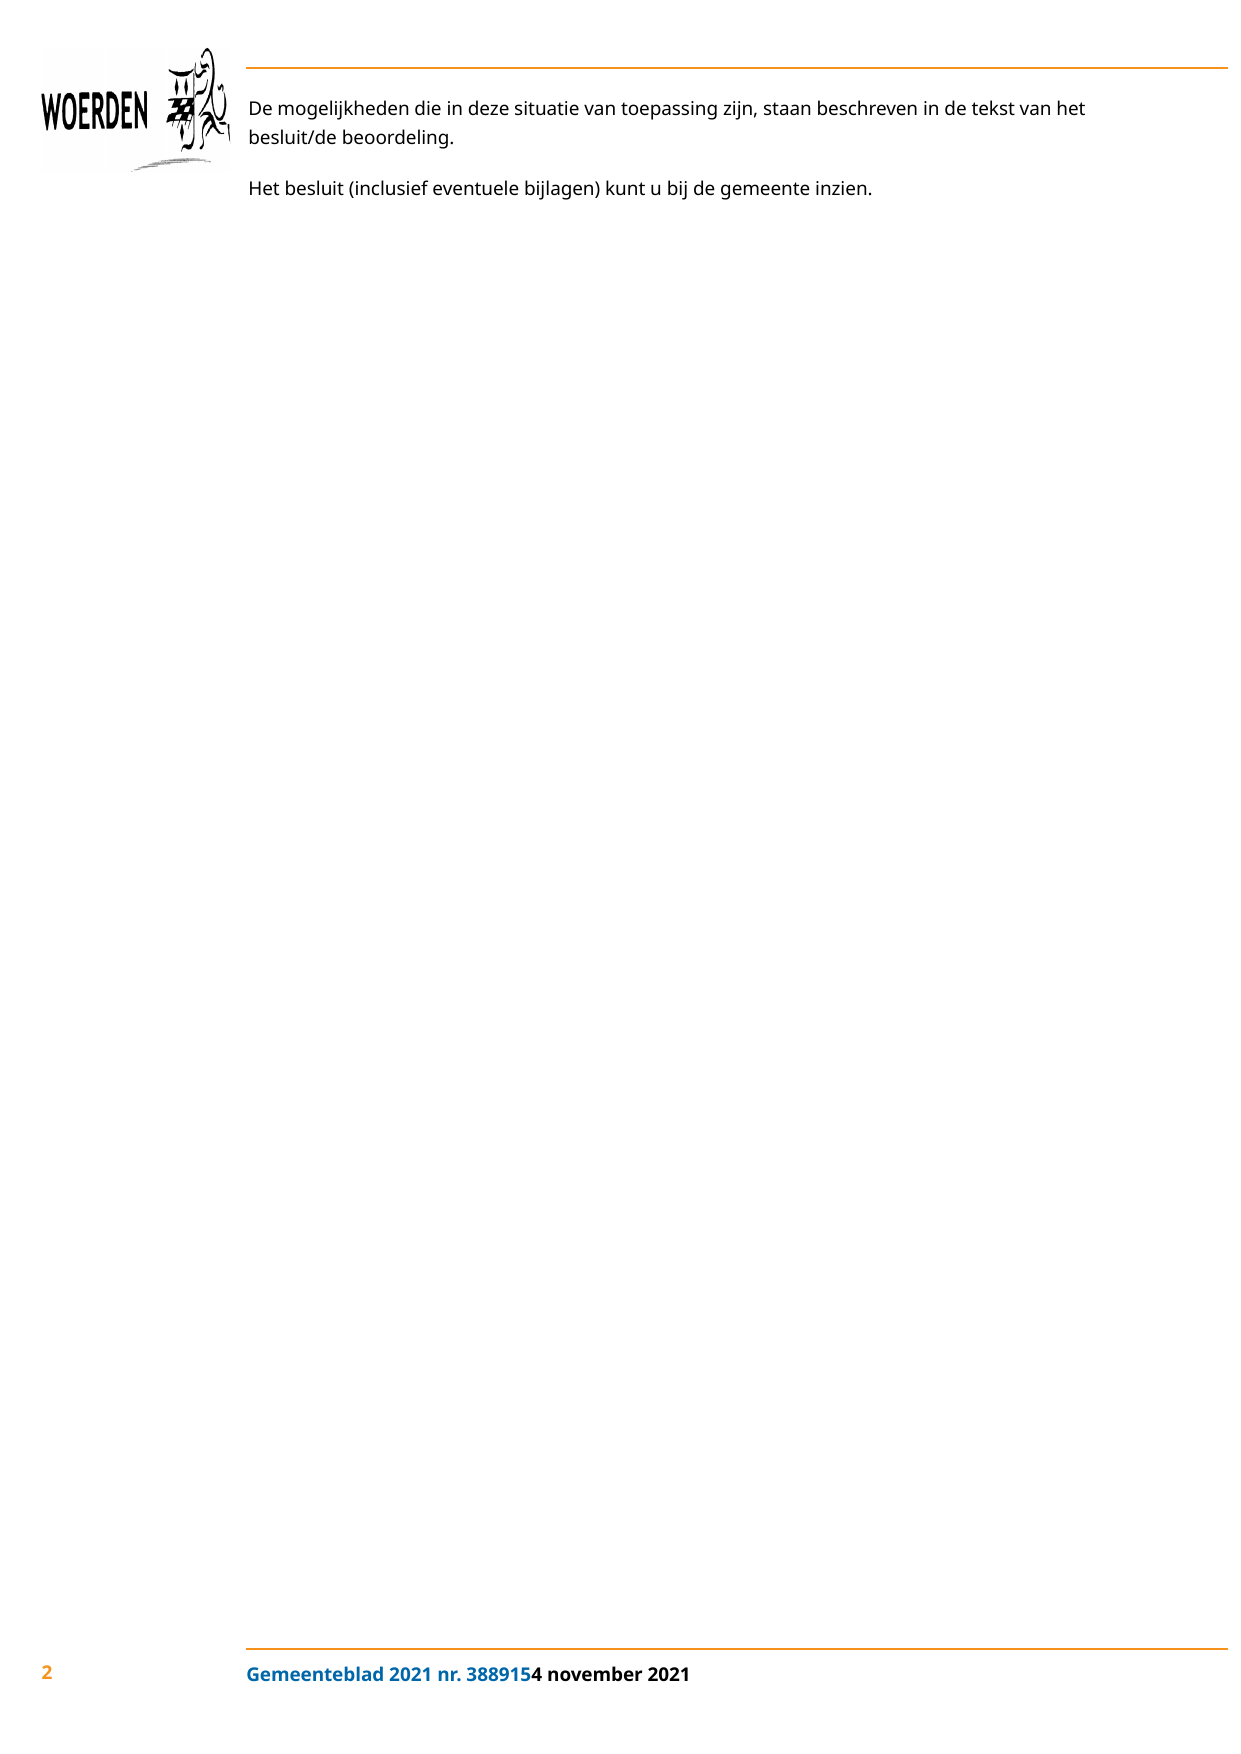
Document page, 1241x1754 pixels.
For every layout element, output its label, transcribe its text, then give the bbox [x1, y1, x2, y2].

text Het besluit (inclusief eventuele bijlagen) kunt u bij de gemeente inzien. [248, 175, 1152, 201]
text De mogelijkheden die in deze situatie van toepassing zijn, staan beschreven in de tekst van het besluit/de beoordeling. [248, 95, 1152, 150]
picture [41, 47, 231, 172]
